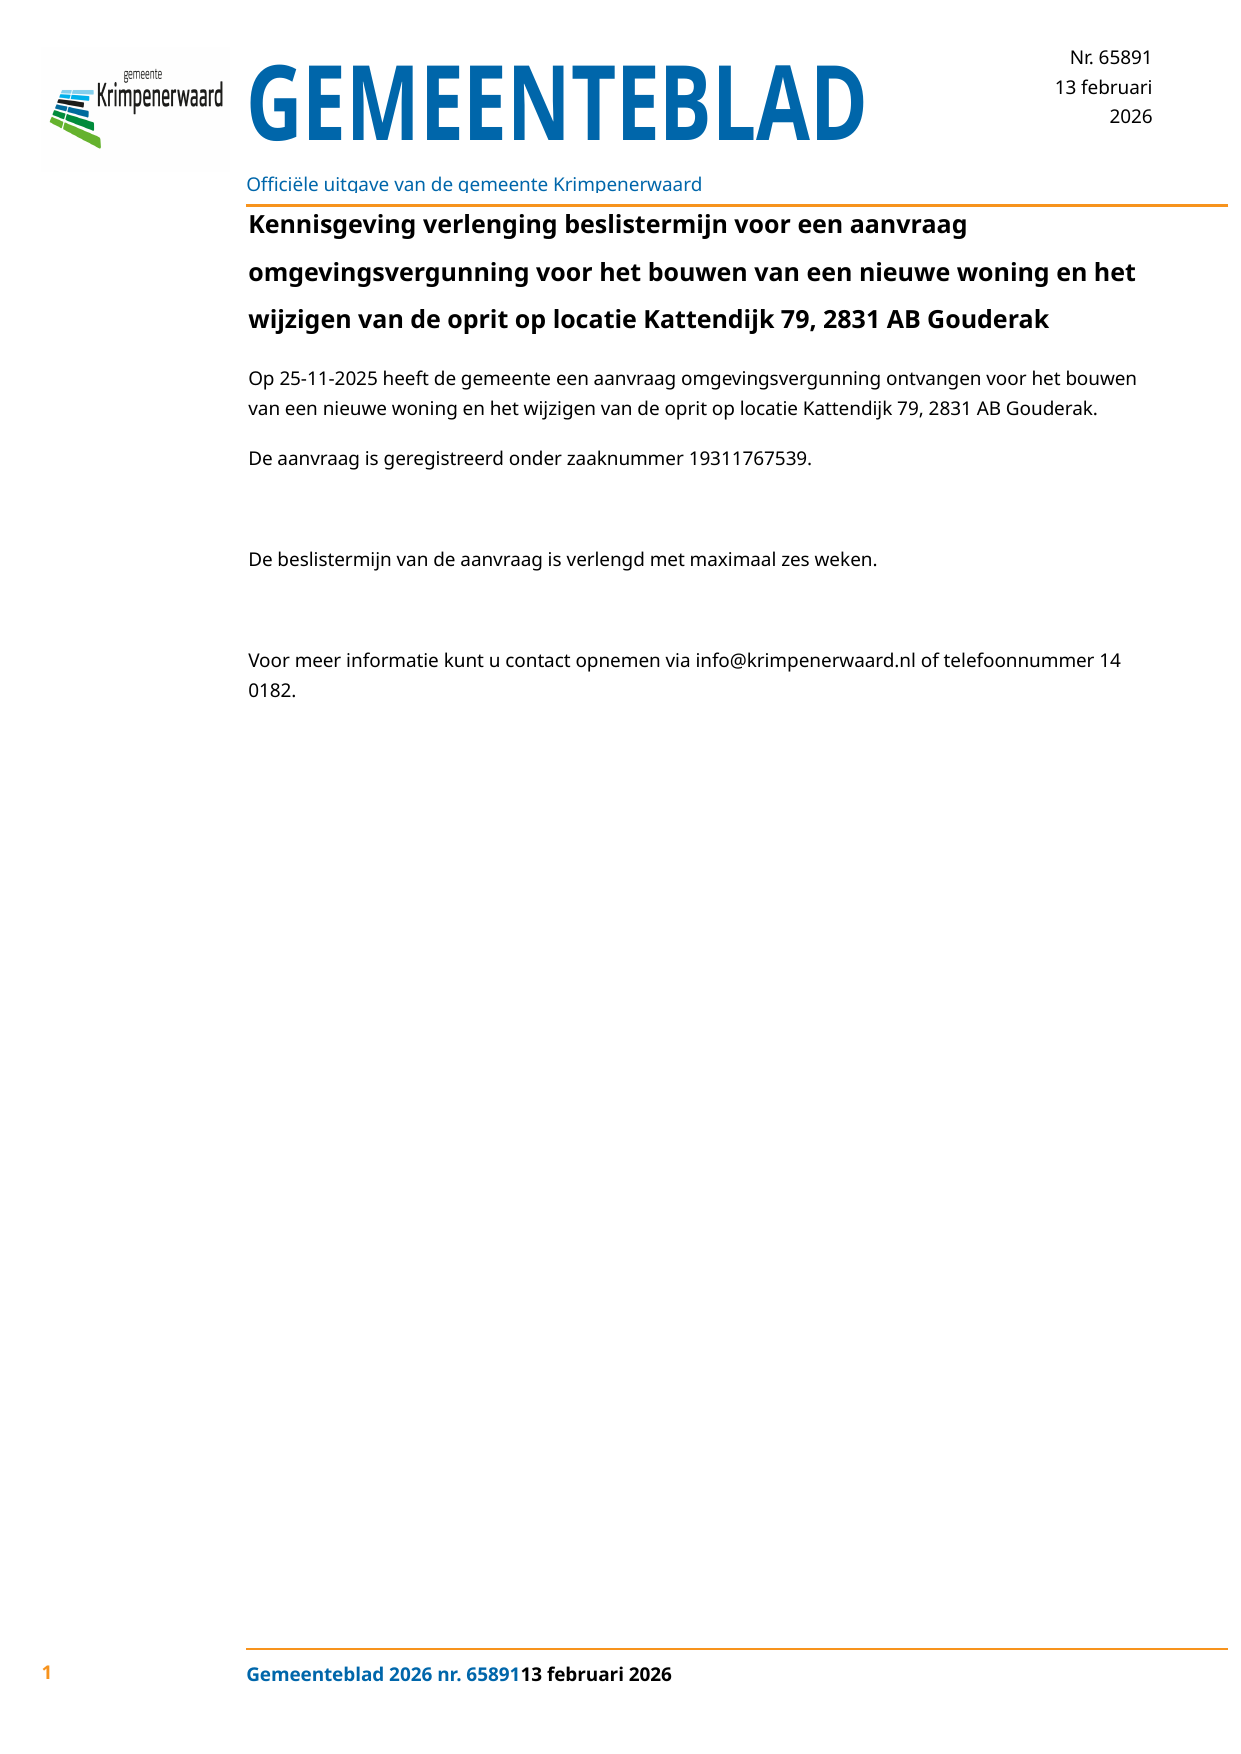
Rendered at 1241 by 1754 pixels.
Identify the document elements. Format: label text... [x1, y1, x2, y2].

text Voor meer informatie kunt u contact opnemen via info@krimpenerwaard.nl of telefoonnummer 14 0182. [248, 647, 1152, 702]
text De aanvraag is geregistreerd onder zaaknummer 19311767539. [248, 446, 1152, 471]
text De beslistermijn van de aanvraag is verlengd met maximaal zes weken. [248, 546, 1152, 572]
picture [41, 47, 231, 172]
text Op 25-11-2025 heeft de gemeente een aanvraag omgevingsvergunning ontvangen voor het bouwen van een nieuwe woning en het wijzigen van de oprit op locatie Kattendijk 79, 2831 AB Gouderak. [248, 366, 1152, 421]
text Kennisgeving verlenging beslistermijn voor een aanvraag omgevingsvergunning voor het bouwen van een nieuwe woning en het wijzigen van de oprit op locatie Kattendijk 79, 2831 AB Gouderak [248, 207, 1152, 336]
